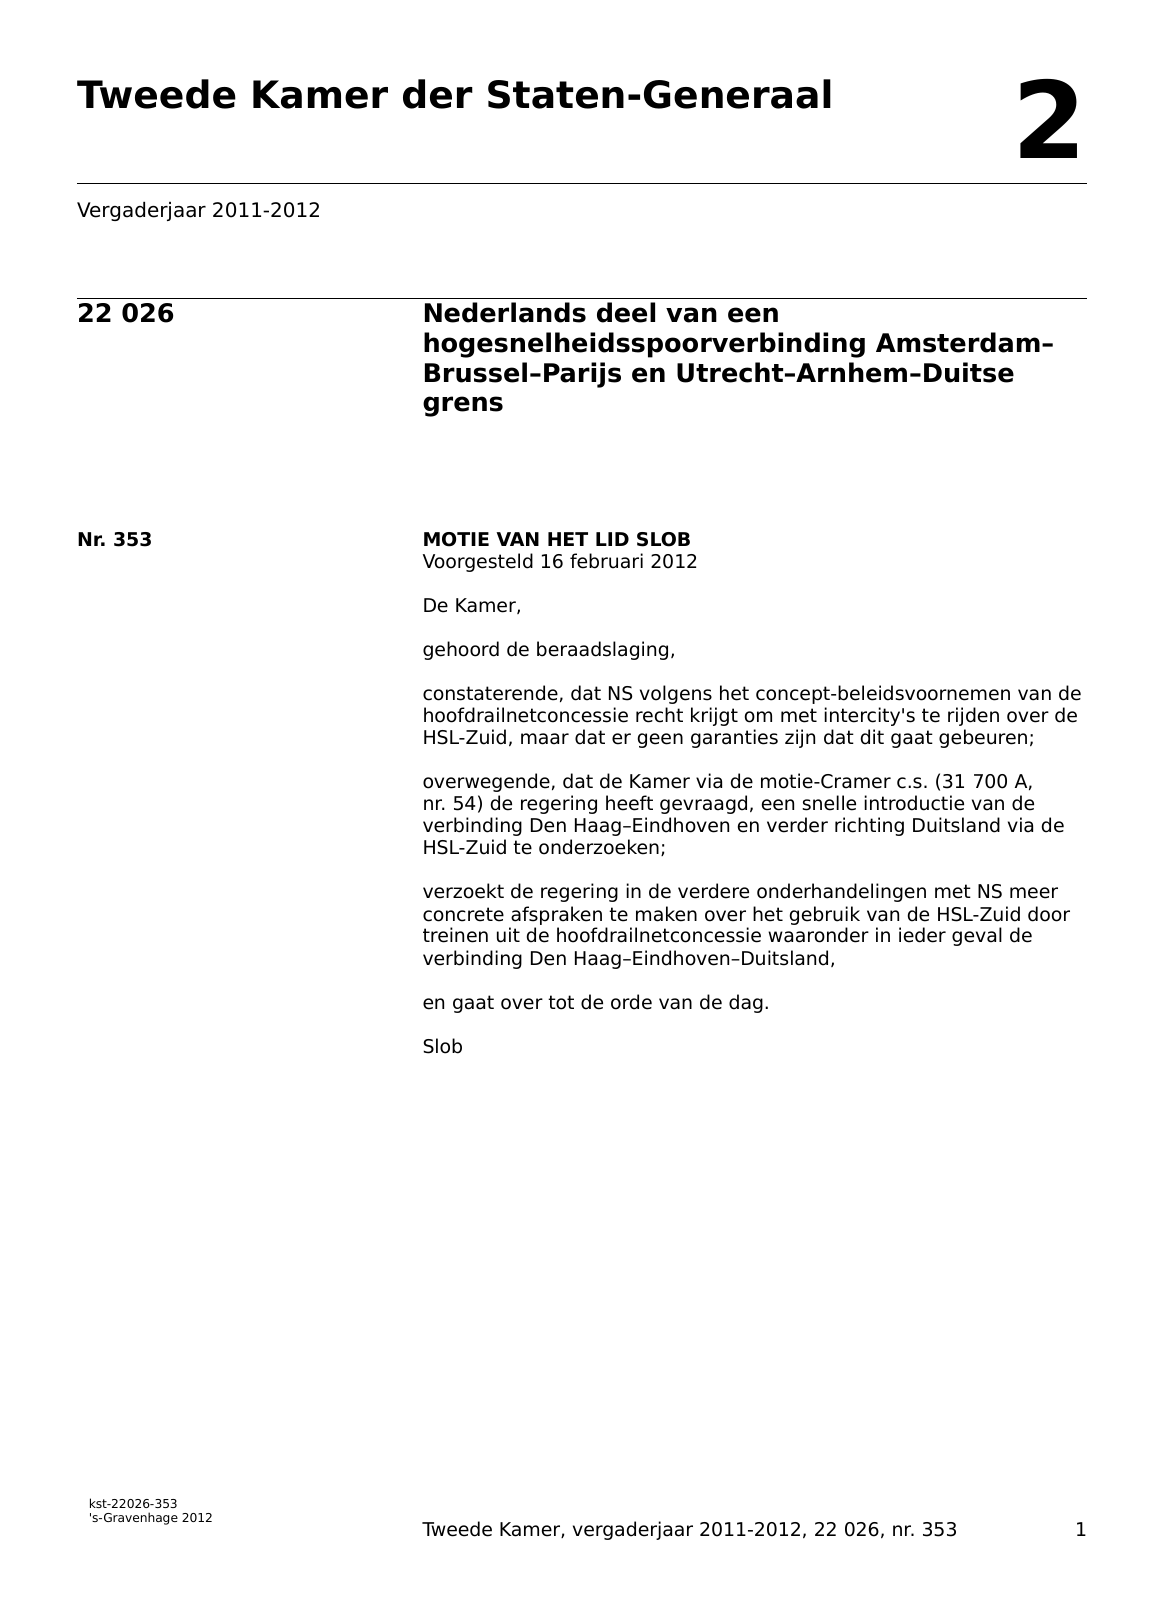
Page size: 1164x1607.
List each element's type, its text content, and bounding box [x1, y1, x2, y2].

text De Kamer, [422, 595, 1087, 617]
text gehoord de beraadslaging, [422, 639, 1087, 661]
text verzoekt de regering in de verdere onderhandelingen met NS meer concrete afspraken te maken over het gebruik van de HSL-Zuid door treinen uit de hoofdrailnetconcessie waaronder in ieder geval de verbinding Den Haag–Eindhoven–Duitsland, [422, 881, 1087, 969]
text overwegende, dat de Kamer via de motie-Cramer c.s. (31 700 A, nr. 54) de regering heeft gevraagd, een snelle introductie van de verbinding Den Haag–Eindhoven en verder richting Duitsland via de HSL-Zuid te onderzoeken; [422, 771, 1087, 859]
text Slob [422, 1036, 1087, 1058]
text 's-Gravenhage 2012 [88, 1511, 323, 1525]
text Voorgesteld 16 februari 2012 [422, 551, 1087, 573]
table_header Tweede Kamer der Staten-Generaal [77, 59, 886, 183]
subtitle 22 026 Nederlands deel van een hogesnelheidsspoorverbinding Amsterdam–Brussel–Parijs en Utrecht–Arnhem–Duitse grens [77, 299, 1087, 418]
table_cell Vergaderjaar 2011-2012 [77, 184, 1087, 298]
text en gaat over tot de orde van de dag. [422, 992, 1087, 1013]
text kst-22026-353 [88, 1497, 323, 1511]
table_header 2 [886, 59, 1087, 183]
text constaterende, dat NS volgens het concept-beleidsvoornemen van de hoofdrailnetconcessie recht krijgt om met intercity's te rijden over de HSL-Zuid, maar dat er geen garanties zijn dat dit gaat gebeuren; [422, 683, 1087, 749]
subtitle Nr. 353 MOTIE VAN HET LID SLOB [77, 529, 1087, 551]
